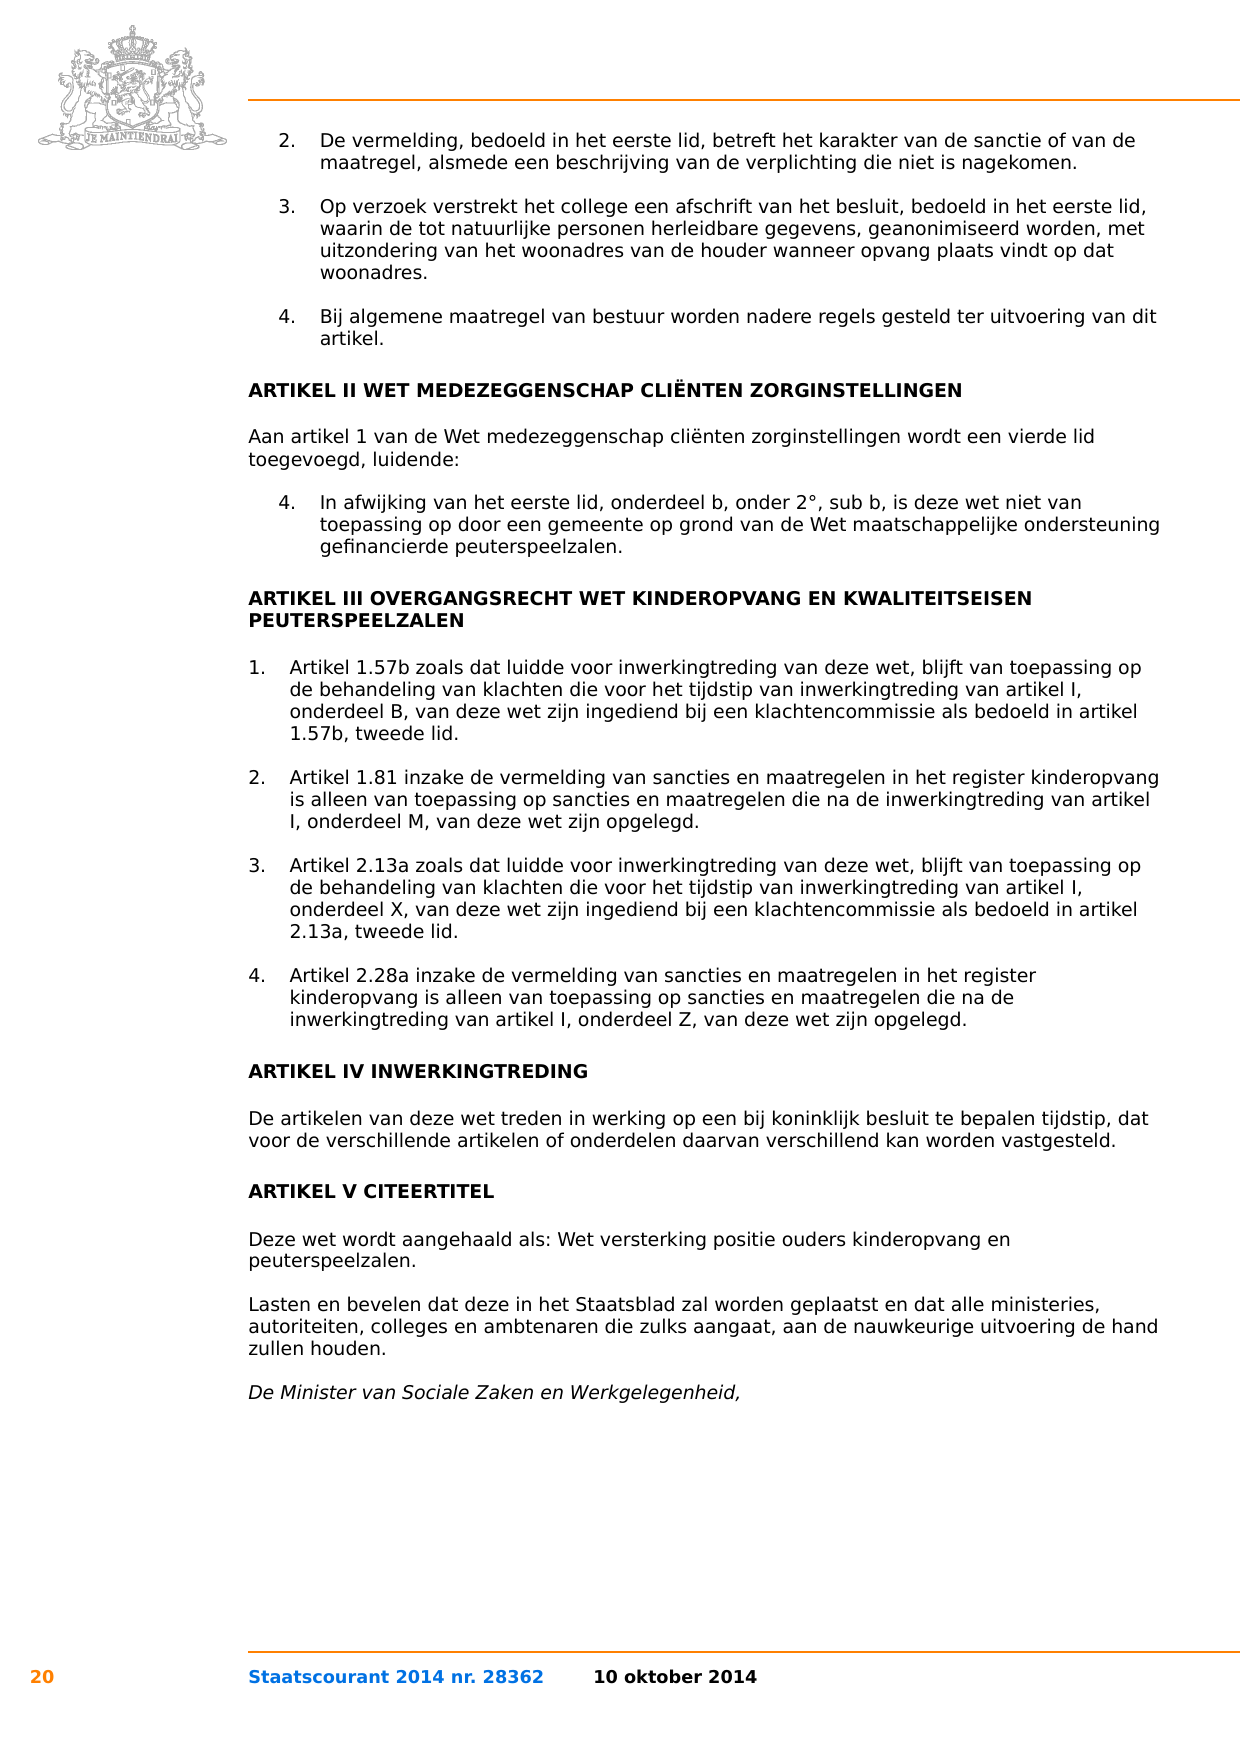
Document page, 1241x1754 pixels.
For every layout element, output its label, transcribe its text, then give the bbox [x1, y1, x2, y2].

subtitle ARTIKEL V CITEERTITEL [248, 1181, 1163, 1203]
text 4. Bij algemene maatregel van bestuur worden nadere regels gesteld ter uitvoering van dit artikel. [278, 306, 1163, 349]
text Lasten en bevelen dat deze in het Staatsblad zal worden geplaatst en dat alle ministeries, autoriteiten, colleges en ambtenaren die zulks aangaat, aan de nauwkeurige uitvoering de hand zullen houden. [248, 1294, 1163, 1360]
text 3. Op verzoek verstrekt het college een afschrift van het besluit, bedoeld in het eerste lid, waarin de tot natuurlijke personen herleidbare gegevens, geanonimiseerd worden, met uitzondering van het woonadres van de houder wanneer opvang plaats vindt op dat woonadres. [278, 196, 1163, 284]
text 2. Artikel 1.81 inzake de vermelding van sancties en maatregelen in het register kinderopvang is alleen van toepassing op sancties en maatregelen die na de inwerkingtreding van artikel I, onderdeel M, van deze wet zijn opgelegd. [248, 767, 1163, 833]
text De artikelen van deze wet treden in werking op een bij koninklijk besluit te bepalen tijdstip, dat voor de verschillende artikelen of onderdelen daarvan verschillend kan worden vastgesteld. [248, 1107, 1163, 1151]
text 1. Artikel 1.57b zoals dat luidde voor inwerkingtreding van deze wet, blijft van toepassing op de behandeling van klachten die voor het tijdstip van inwerkingtreding van artikel I, onderdeel B, van deze wet zijn ingediend bij een klachtencommissie als bedoeld in artikel 1.57b, tweede lid. [248, 657, 1163, 745]
subtitle ARTIKEL II WET MEDEZEGGENSCHAP CLIËNTEN ZORGINSTELLINGEN [248, 379, 1163, 401]
text 2. De vermelding, bedoeld in het eerste lid, betreft het karakter van de sanctie of van de maatregel, alsmede een beschrijving van de verplichting die niet is nagekomen. [278, 130, 1163, 174]
subtitle ARTIKEL IV INWERKINGTREDING [248, 1061, 1163, 1082]
text Deze wet wordt aangehaald als: Wet versterking positie ouders kinderopvang en peuterspeelzalen. [248, 1228, 1163, 1272]
text De Minister van Sociale Zaken en Werkgelegenheid, [248, 1382, 1163, 1404]
text Aan artikel 1 van de Wet medezeggenschap cliënten zorginstellingen wordt een vierde lid toegevoegd, luidende: [248, 426, 1163, 470]
picture [38, 25, 227, 150]
subtitle ARTIKEL III OVERGANGSRECHT WET KINDEROPVANG EN KWALITEITSEISEN PEUTERSPEELZALEN [248, 588, 1163, 632]
text 4. Artikel 2.28a inzake de vermelding van sancties en maatregelen in het register kinderopvang is alleen van toepassing op sancties en maatregelen die na de inwerkingtreding van artikel I, onderdeel Z, van deze wet zijn opgelegd. [248, 964, 1163, 1031]
text 3. Artikel 2.13a zoals dat luidde voor inwerkingtreding van deze wet, blijft van toepassing op de behandeling van klachten die voor het tijdstip van inwerkingtreding van artikel I, onderdeel X, van deze wet zijn ingediend bij een klachtencommissie als bedoeld in artikel 2.13a, tweede lid. [248, 855, 1163, 943]
text 4. In afwijking van het eerste lid, onderdeel b, onder 2°, sub b, is deze wet niet van toepassing op door een gemeente op grond van de Wet maatschappelijke ondersteuning gefinancierde peuterspeelzalen. [278, 492, 1163, 558]
